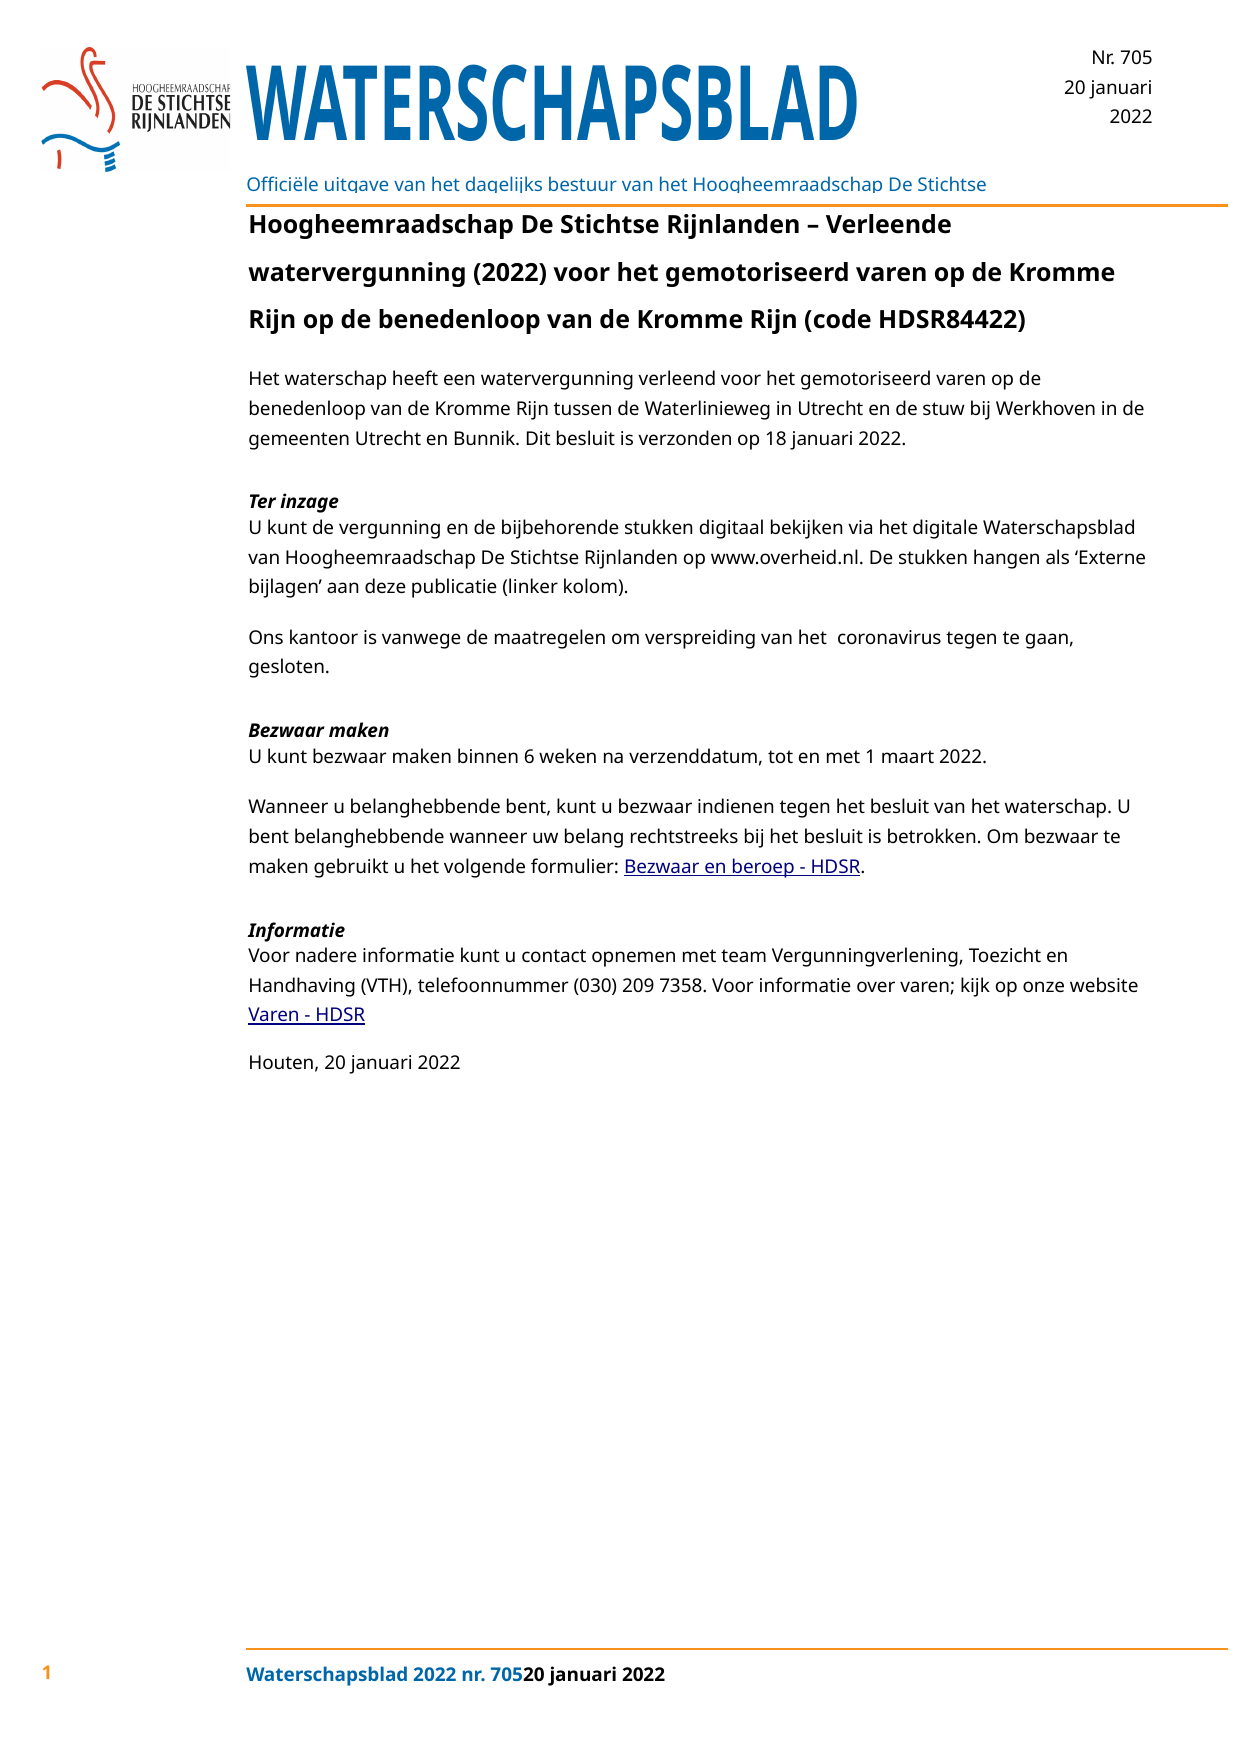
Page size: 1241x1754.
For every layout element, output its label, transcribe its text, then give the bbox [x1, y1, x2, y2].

text Het waterschap heeft een watervergunning verleend voor het gemotoriseerd varen op de benedenloop van de Kromme Rijn tussen de Waterlinieweg in Utrecht en de stuw bij Werkhoven in de gemeenten Utrecht en Bunnik. Dit besluit is verzonden op 18 januari 2022. [248, 366, 1152, 450]
text Ons kantoor is vanwege de maatregelen om verspreiding van het coronavirus tegen te gaan, gesloten. [248, 624, 1152, 679]
text Houten, 20 januari 2022 [248, 1049, 1152, 1075]
text Hoogheemraadschap De Stichtse Rijnlanden – Verleende watervergunning (2022) voor het gemotoriseerd varen op de Kromme Rijn op de benedenloop van de Kromme Rijn (code HDSR84422) [248, 207, 1152, 336]
text Informatie [248, 917, 1152, 942]
text Bezwaar maken [248, 717, 1152, 743]
text Ter inzage [248, 489, 1152, 514]
text Wanneer u belanghebbende bent, kunt u bezwaar indienen tegen het besluit van het waterschap. U bent belanghebbende wanneer uw belang rechtstreeks bij het besluit is betrokken. Om bezwaar te maken gebruikt u het volgende formulier: Bezwaar en beroep - HDSR. [248, 794, 1152, 878]
text U kunt de vergunning en de bijbehorende stukken digitaal bekijken via het digitale Waterschapsblad van Hoogheemraadschap De Stichtse Rijnlanden op www.overheid.nl. De stukken hangen als ‘Externe bijlagen’ aan deze publicatie (linker kolom). [248, 514, 1152, 599]
picture [41, 47, 231, 172]
text Voor nadere informatie kunt u contact opnemen met team Vergunningverlening, Toezicht en Handhaving (VTH), telefoonnummer (030) 209 7358. Voor informatie over varen; kijk op onze website Varen - HDSR [248, 942, 1152, 1027]
text U kunt bezwaar maken binnen 6 weken na verzenddatum, tot en met 1 maart 2022. [248, 743, 1152, 769]
